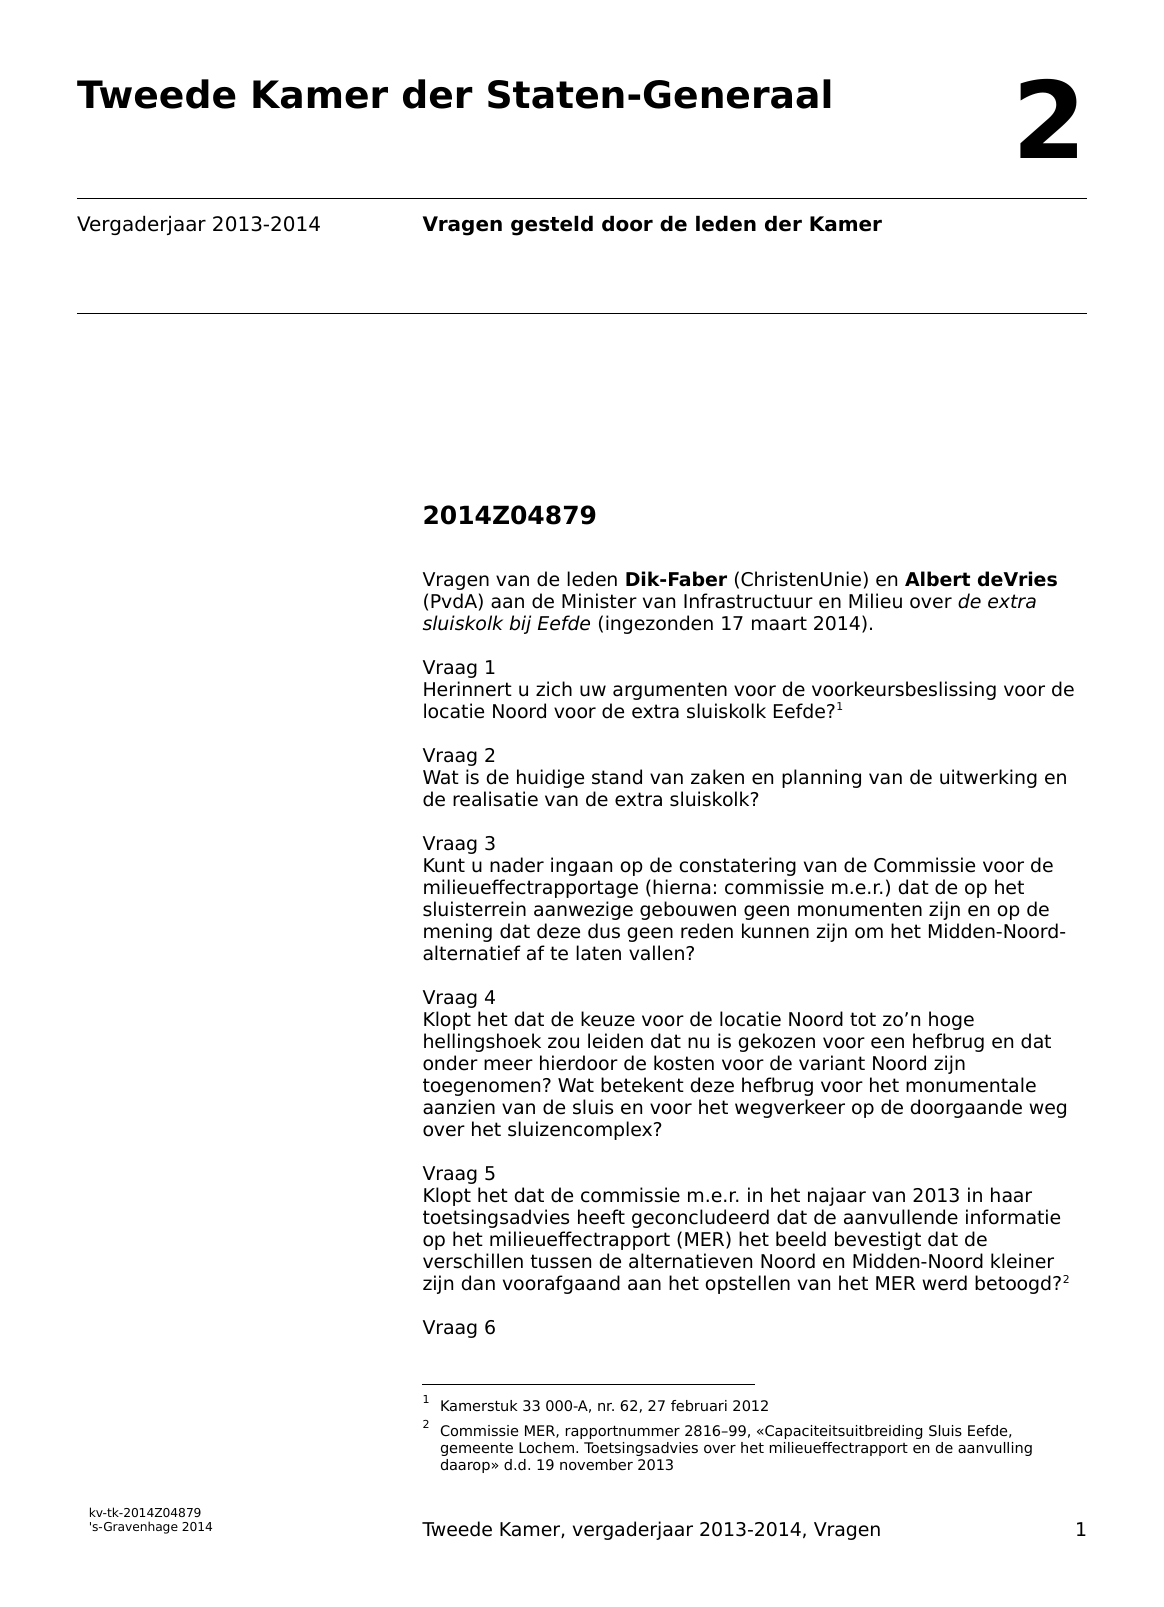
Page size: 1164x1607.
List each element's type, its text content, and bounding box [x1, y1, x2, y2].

text Vraag 4 [422, 987, 1087, 1009]
text Wat is de huidige stand van zaken en planning van de uitwerking en de realisatie van de extra sluiskolk? [422, 767, 1087, 811]
text Vraag 6 [422, 1317, 1087, 1339]
text Commissie MER, rapportnummer 2816–99, «Capaciteitsuitbreiding Sluis Eefde, gemeente Lochem. Toetsingsadvies over het milieueffectrapport en de aanvulling daarop» d.d. 19 november 2013 [422, 1418, 1087, 1474]
text Kamerstuk 33 000-A, nr. 62, 27 februari 2012 [422, 1393, 1087, 1416]
text Klopt het dat de commissie m.e.r. in het najaar van 2013 in haar toetsingsadvies heeft geconcludeerd dat de aanvullende informatie op het milieueffectrapport (MER) het beeld bevestigt dat de verschillen tussen de alternatieven Noord en Midden-Noord kleiner zijn dan voorafgaand aan het opstellen van het MER werd betoogd? [422, 1185, 1087, 1295]
table_cell Vergaderjaar 2013-2014 [77, 199, 422, 313]
text kv-tk-2014Z04879 [88, 1506, 323, 1520]
text 's-Gravenhage 2014 [88, 1520, 323, 1534]
table_header 2 [886, 59, 1087, 198]
table_cell Vragen gesteld door de leden der Kamer [422, 199, 1087, 313]
text Kunt u nader ingaan op de constatering van de Commissie voor de milieueffectrapportage (hierna: commissie m.e.r.) dat de op het sluisterrein aanwezige gebouwen geen monumenten zijn en op de mening dat deze dus geen reden kunnen zijn om het Midden-Noord-alternatief af te laten vallen? [422, 855, 1087, 965]
text Herinnert u zich uw argumenten voor de voorkeursbeslissing voor de locatie Noord voor de extra sluiskolk Eefde? [422, 679, 1087, 723]
text Vraag 3 [422, 833, 1087, 855]
text Vraag 2 [422, 745, 1087, 767]
text Vragen van de leden Dik-Faber (ChristenUnie) en Albert deVries (PvdA) aan de Minister van Infrastructuur en Milieu over de extra sluiskolk bij Eefde (ingezonden 17 maart 2014). [422, 569, 1087, 635]
text Vraag 1 [422, 657, 1087, 679]
text Vraag 5 [422, 1163, 1087, 1185]
text Klopt het dat de keuze voor de locatie Noord tot zo’n hoge hellingshoek zou leiden dat nu is gekozen voor een hefbrug en dat onder meer hierdoor de kosten voor de variant Noord zijn toegenomen? Wat betekent deze hefbrug voor het monumentale aanzien van de sluis en voor het wegverkeer op de doorgaande weg over het sluizencomplex? [422, 1009, 1087, 1141]
table_header Tweede Kamer der Staten-Generaal [77, 59, 886, 198]
text 2014Z04879 [422, 501, 1087, 531]
